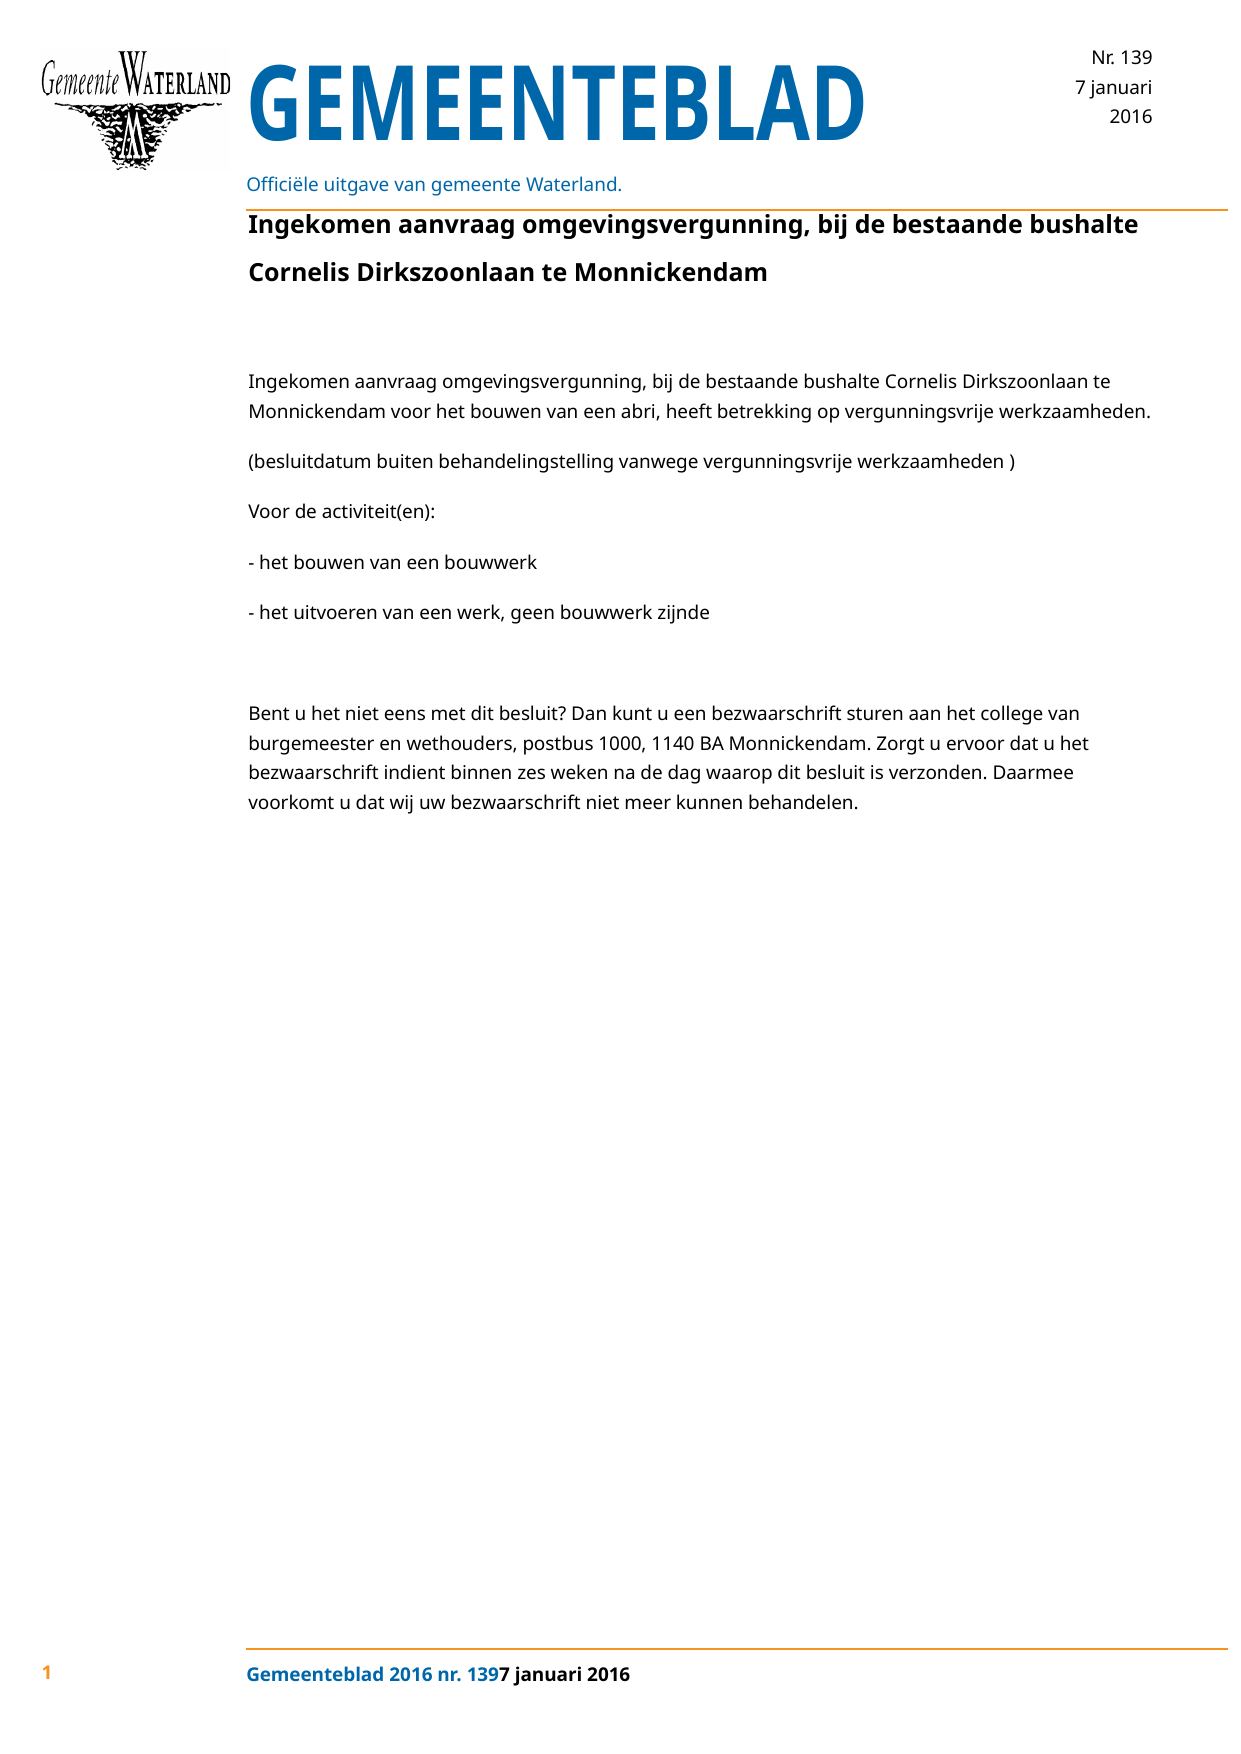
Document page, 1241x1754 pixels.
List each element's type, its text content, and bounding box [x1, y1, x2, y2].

picture [41, 47, 231, 172]
text - het bouwen van een bouwwerk [248, 549, 1152, 575]
text Bent u het niet eens met dit besluit? Dan kunt u een bezwaarschrift sturen aan het college van burgemeester en wethouders, postbus 1000, 1140 BA Monnickendam. Zorgt u ervoor dat u het bezwaarschrift indient binnen zes weken na de dag waarop dit besluit is verzonden. Daarmee voorkomt u dat wij uw bezwaarschrift niet meer kunnen behandelen. [248, 700, 1152, 815]
text Ingekomen aanvraag omgevingsvergunning, bij de bestaande bushalte Cornelis Dirkszoonlaan te Monnickendam [248, 211, 1152, 288]
text Ingekomen aanvraag omgevingsvergunning, bij de bestaande bushalte Cornelis Dirkszoonlaan te Monnickendam voor het bouwen van een abri, heeft betrekking op vergunningsvrije werkzaamheden. [248, 368, 1152, 424]
text - het uitvoeren van een werk, geen bouwwerk zijnde [248, 599, 1152, 625]
text Voor de activiteit(en): [248, 499, 1152, 524]
text (besluitdatum buiten behandelingstelling vanwege vergunningsvrije werkzaamheden ) [248, 448, 1152, 474]
